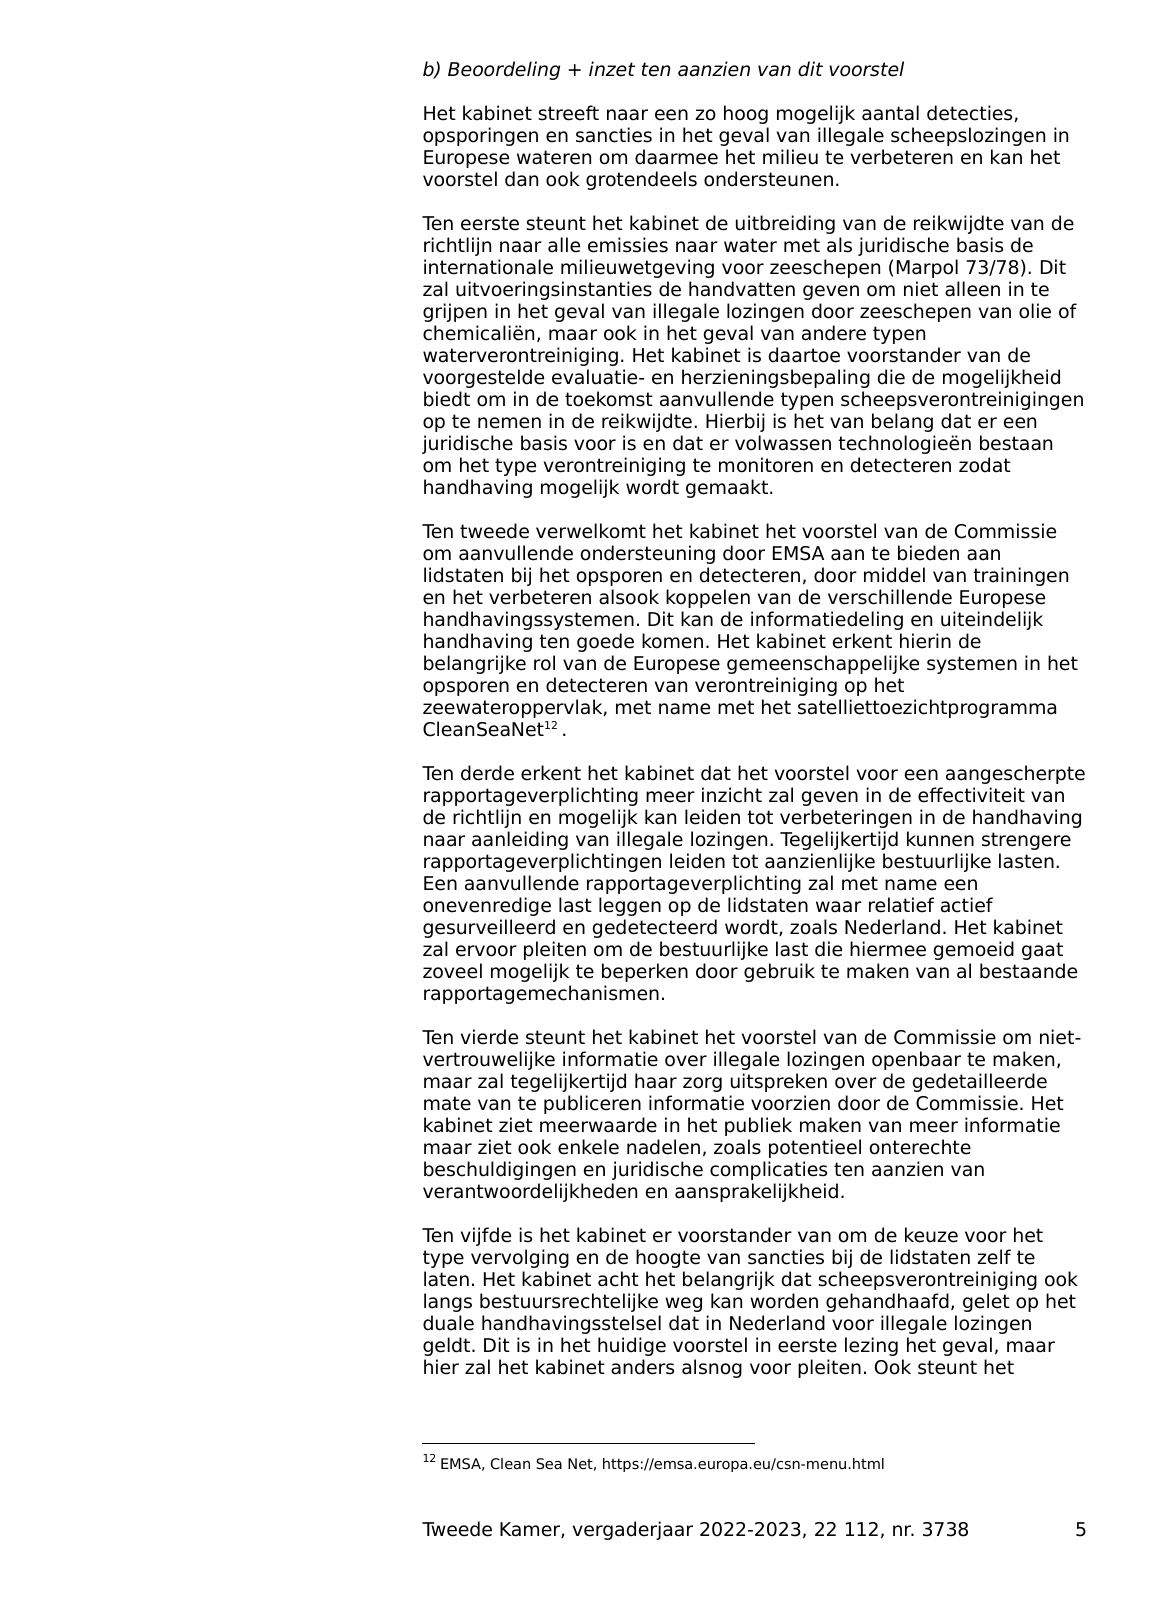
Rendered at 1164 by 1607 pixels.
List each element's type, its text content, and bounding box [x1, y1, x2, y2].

text Ten vijfde is het kabinet er voorstander van om de keuze voor het type vervolging en de hoogte van sancties bij de lidstaten zelf te laten. Het kabinet acht het belangrijk dat scheepsverontreiniging ook langs bestuursrechtelijke weg kan worden gehandhaafd, gelet op het duale handhavingsstelsel dat in Nederland voor illegale lozingen geldt. Dit is in het huidige voorstel in eerste lezing het geval, maar hier zal het kabinet anders alsnog voor pleiten. Ook steunt het [422, 1225, 1087, 1379]
subtitle b) Beoordeling + inzet ten aanzien van dit voorstel [422, 59, 1087, 81]
text EMSA, Clean Sea Net, https://emsa.europa.eu/csn-menu.html [422, 1452, 1087, 1474]
text Het kabinet streeft naar een zo hoog mogelijk aantal detecties, opsporingen en sancties in het geval van illegale scheepslozingen in Europese wateren om daarmee het milieu te verbeteren en kan het voorstel dan ook grotendeels ondersteunen. [422, 103, 1087, 191]
text Ten eerste steunt het kabinet de uitbreiding van de reikwijdte van de richtlijn naar alle emissies naar water met als juridische basis de internationale milieuwetgeving voor zeeschepen (Marpol 73/78). Dit zal uitvoeringsinstanties de handvatten geven om niet alleen in te grijpen in het geval van illegale lozingen door zeeschepen van olie of chemicaliën, maar ook in het geval van andere typen waterverontreiniging. Het kabinet is daartoe voorstander van de voorgestelde evaluatie- en herzieningsbepaling die de mogelijkheid biedt om in de toekomst aanvullende typen scheepsverontreinigingen op te nemen in de reikwijdte. Hierbij is het van belang dat er een juridische basis voor is en dat er volwassen technologieën bestaan om het type verontreiniging te monitoren en detecteren zodat handhaving mogelijk wordt gemaakt. [422, 213, 1087, 499]
text Ten tweede verwelkomt het kabinet het voorstel van de Commissie om aanvullende ondersteuning door EMSA aan te bieden aan lidstaten bij het opsporen en detecteren, door middel van trainingen en het verbeteren alsook koppelen van de verschillende Europese handhavingssystemen. Dit kan de informatiedeling en uiteindelijk handhaving ten goede komen. Het kabinet erkent hierin de belangrijke rol van de Europese gemeenschappelijke systemen in het opsporen en detecteren van verontreiniging op het zeewateroppervlak, met name met het satelliettoezichtprogramma CleanSeaNet. [422, 521, 1087, 741]
text Ten derde erkent het kabinet dat het voorstel voor een aangescherpte rapportageverplichting meer inzicht zal geven in de effectiviteit van de richtlijn en mogelijk kan leiden tot verbeteringen in de handhaving naar aanleiding van illegale lozingen. Tegelijkertijd kunnen strengere rapportageverplichtingen leiden tot aanzienlijke bestuurlijke lasten. Een aanvullende rapportageverplichting zal met name een onevenredige last leggen op de lidstaten waar relatief actief gesurveilleerd en gedetecteerd wordt, zoals Nederland. Het kabinet zal ervoor pleiten om de bestuurlijke last die hiermee gemoeid gaat zoveel mogelijk te beperken door gebruik te maken van al bestaande rapportagemechanismen. [422, 763, 1087, 1005]
text Ten vierde steunt het kabinet het voorstel van de Commissie om niet-vertrouwelijke informatie over illegale lozingen openbaar te maken, maar zal tegelijkertijd haar zorg uitspreken over de gedetailleerde mate van te publiceren informatie voorzien door de Commissie. Het kabinet ziet meerwaarde in het publiek maken van meer informatie maar ziet ook enkele nadelen, zoals potentieel onterechte beschuldigingen en juridische complicaties ten aanzien van verantwoordelijkheden en aansprakelijkheid. [422, 1027, 1087, 1203]
